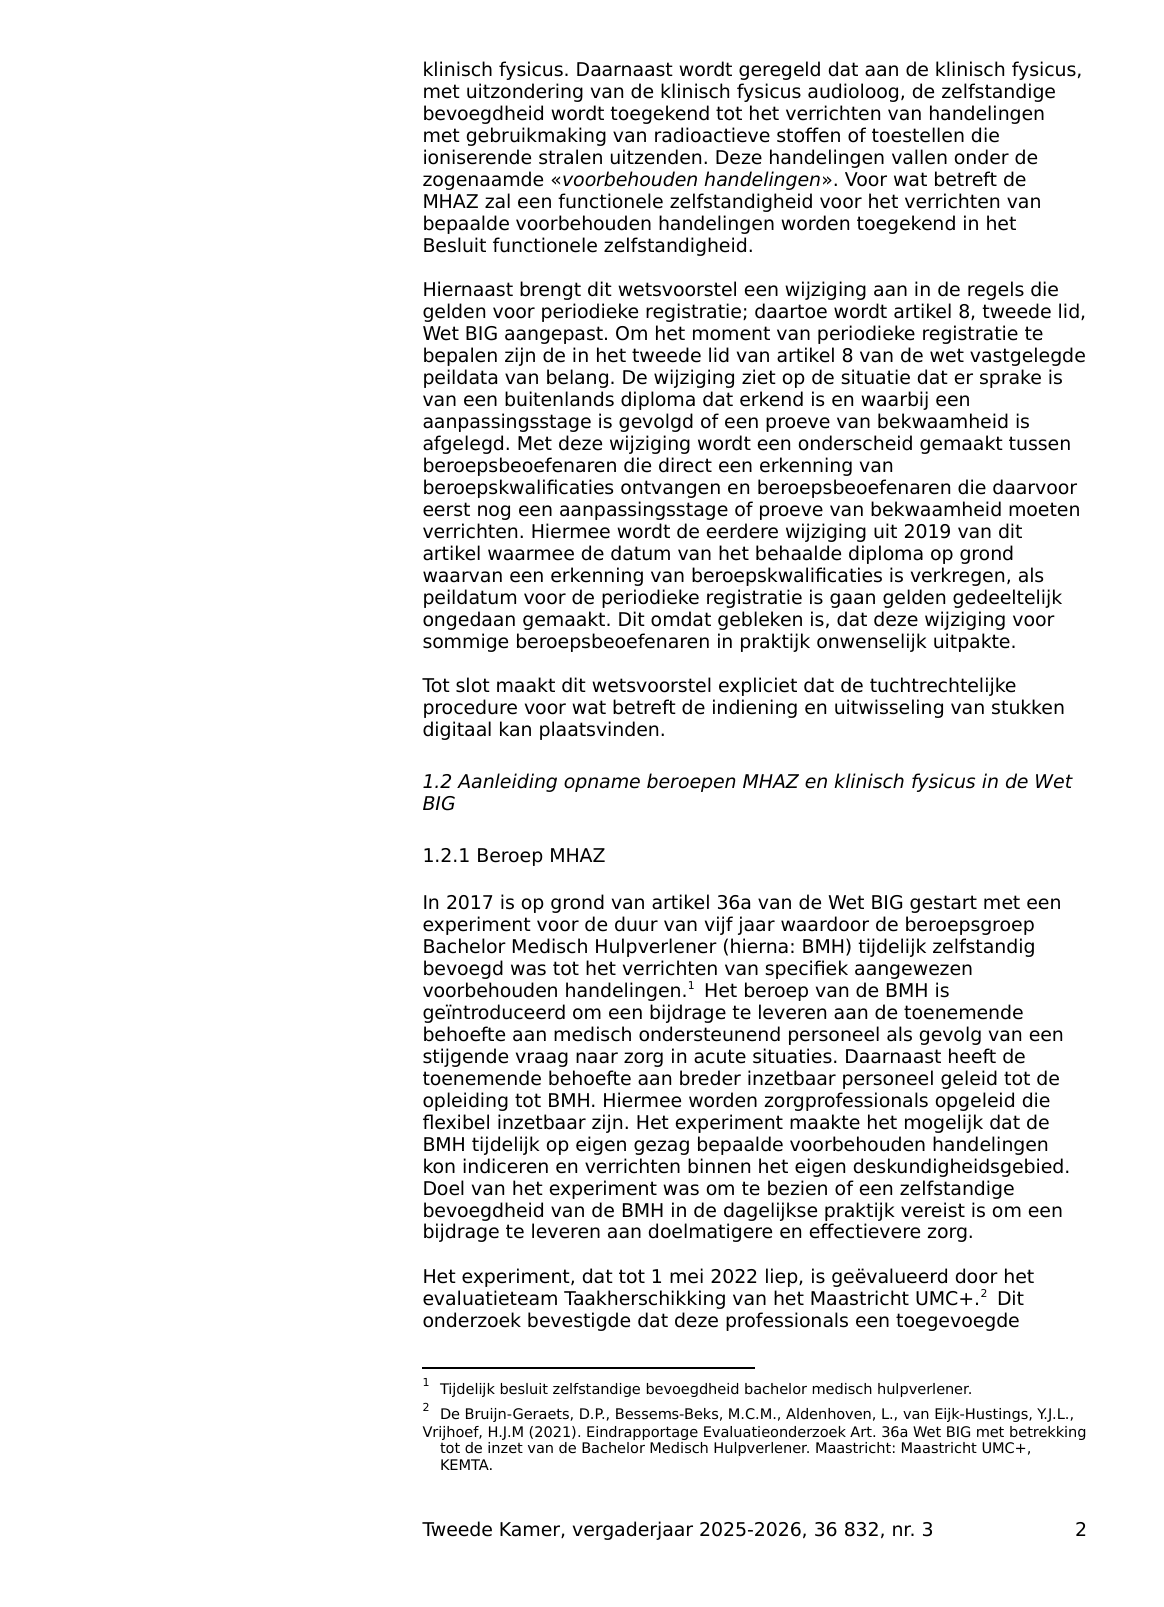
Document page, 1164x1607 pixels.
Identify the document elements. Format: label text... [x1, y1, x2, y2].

text Hiernaast brengt dit wetsvoorstel een wijziging aan in de regels die gelden voor periodieke registratie; daartoe wordt artikel 8, tweede lid, Wet BIG aangepast. Om het moment van periodieke registratie te bepalen zijn de in het tweede lid van artikel 8 van de wet vastgelegde peildata van belang. De wijziging ziet op de situatie dat er sprake is van een buitenlands diploma dat erkend is en waarbij een aanpassingsstage is gevolgd of een proeve van bekwaamheid is afgelegd. Met deze wijziging wordt een onderscheid gemaakt tussen beroepsbeoefenaren die direct een erkenning van beroepskwalificaties ontvangen en beroepsbeoefenaren die daarvoor eerst nog een aanpassingsstage of proeve van bekwaamheid moeten verrichten. Hiermee wordt de eerdere wijziging uit 2019 van dit artikel waarmee de datum van het behaalde diploma op grond waarvan een erkenning van beroepskwalificaties is verkregen, als peildatum voor de periodieke registratie is gaan gelden gedeeltelijk ongedaan gemaakt. Dit omdat gebleken is, dat deze wijziging voor sommige beroepsbeoefenaren in praktijk onwenselijk uitpakte. [422, 279, 1087, 653]
text Vrijhoef, H.J.M (2021). Eindrapportage Evaluatieonderzoek Art. 36a Wet BIG met betrekking tot de inzet van de Bachelor Medisch Hulpverlener. Maastricht: Maastricht UMC+, KEMTA. [422, 1424, 1087, 1474]
text De Bruijn-Geraets, D.P., Bessems-Beks, M.C.M., Aldenhoven, L., van Eijk-Hustings, Y.J.L., [422, 1402, 1087, 1424]
text klinisch fysicus. Daarnaast wordt geregeld dat aan de klinisch fysicus, met uitzondering van de klinisch fysicus audioloog, de zelfstandige bevoegdheid wordt toegekend tot het verrichten van handelingen met gebruikmaking van radioactieve stoffen of toestellen die ioniserende stralen uitzenden. Deze handelingen vallen onder de zogenaamde «voorbehouden handelingen». Voor wat betreft de MHAZ zal een functionele zelfstandigheid voor het verrichten van bepaalde voorbehouden handelingen worden toegekend in het Besluit functionele zelfstandigheid. [422, 59, 1087, 257]
text Het experiment, dat tot 1 mei 2022 liep, is geëvalueerd door het evaluatieteam Taakherschikking van het Maastricht UMC+. Dit onderzoek bevestigde dat deze professionals een toegevoegde [422, 1266, 1087, 1332]
text Tijdelijk besluit zelfstandige bevoegdheid bachelor medisch hulpverlener. [422, 1377, 1087, 1399]
subtitle 1.2.1 Beroep MHAZ [422, 845, 1087, 867]
text In 2017 is op grond van artikel 36a van de Wet BIG gestart met een experiment voor de duur van vijf jaar waardoor de beroepsgroep Bachelor Medisch Hulpverlener (hierna: BMH) tijdelijk zelfstandig bevoegd was tot het verrichten van specifiek aangewezen voorbehouden handelingen. Het beroep van de BMH is geïntroduceerd om een bijdrage te leveren aan de toenemende behoefte aan medisch ondersteunend personeel als gevolg van een stijgende vraag naar zorg in acute situaties. Daarnaast heeft de toenemende behoefte aan breder inzetbaar personeel geleid tot de opleiding tot BMH. Hiermee worden zorgprofessionals opgeleid die flexibel inzetbaar zijn. Het experiment maakte het mogelijk dat de BMH tijdelijk op eigen gezag bepaalde voorbehouden handelingen kon indiceren en verrichten binnen het eigen deskundigheidsgebied. Doel van het experiment was om te bezien of een zelfstandige bevoegdheid van de BMH in de dagelijkse praktijk vereist is om een bijdrage te leveren aan doelmatigere en effectievere zorg. [422, 892, 1087, 1243]
text Tot slot maakt dit wetsvoorstel expliciet dat de tuchtrechtelijke procedure voor wat betreft de indiening en uitwisseling van stukken digitaal kan plaatsvinden. [422, 675, 1087, 741]
subtitle 1.2 Aanleiding opname beroepen MHAZ en klinisch fysicus in de Wet BIG [422, 771, 1087, 815]
